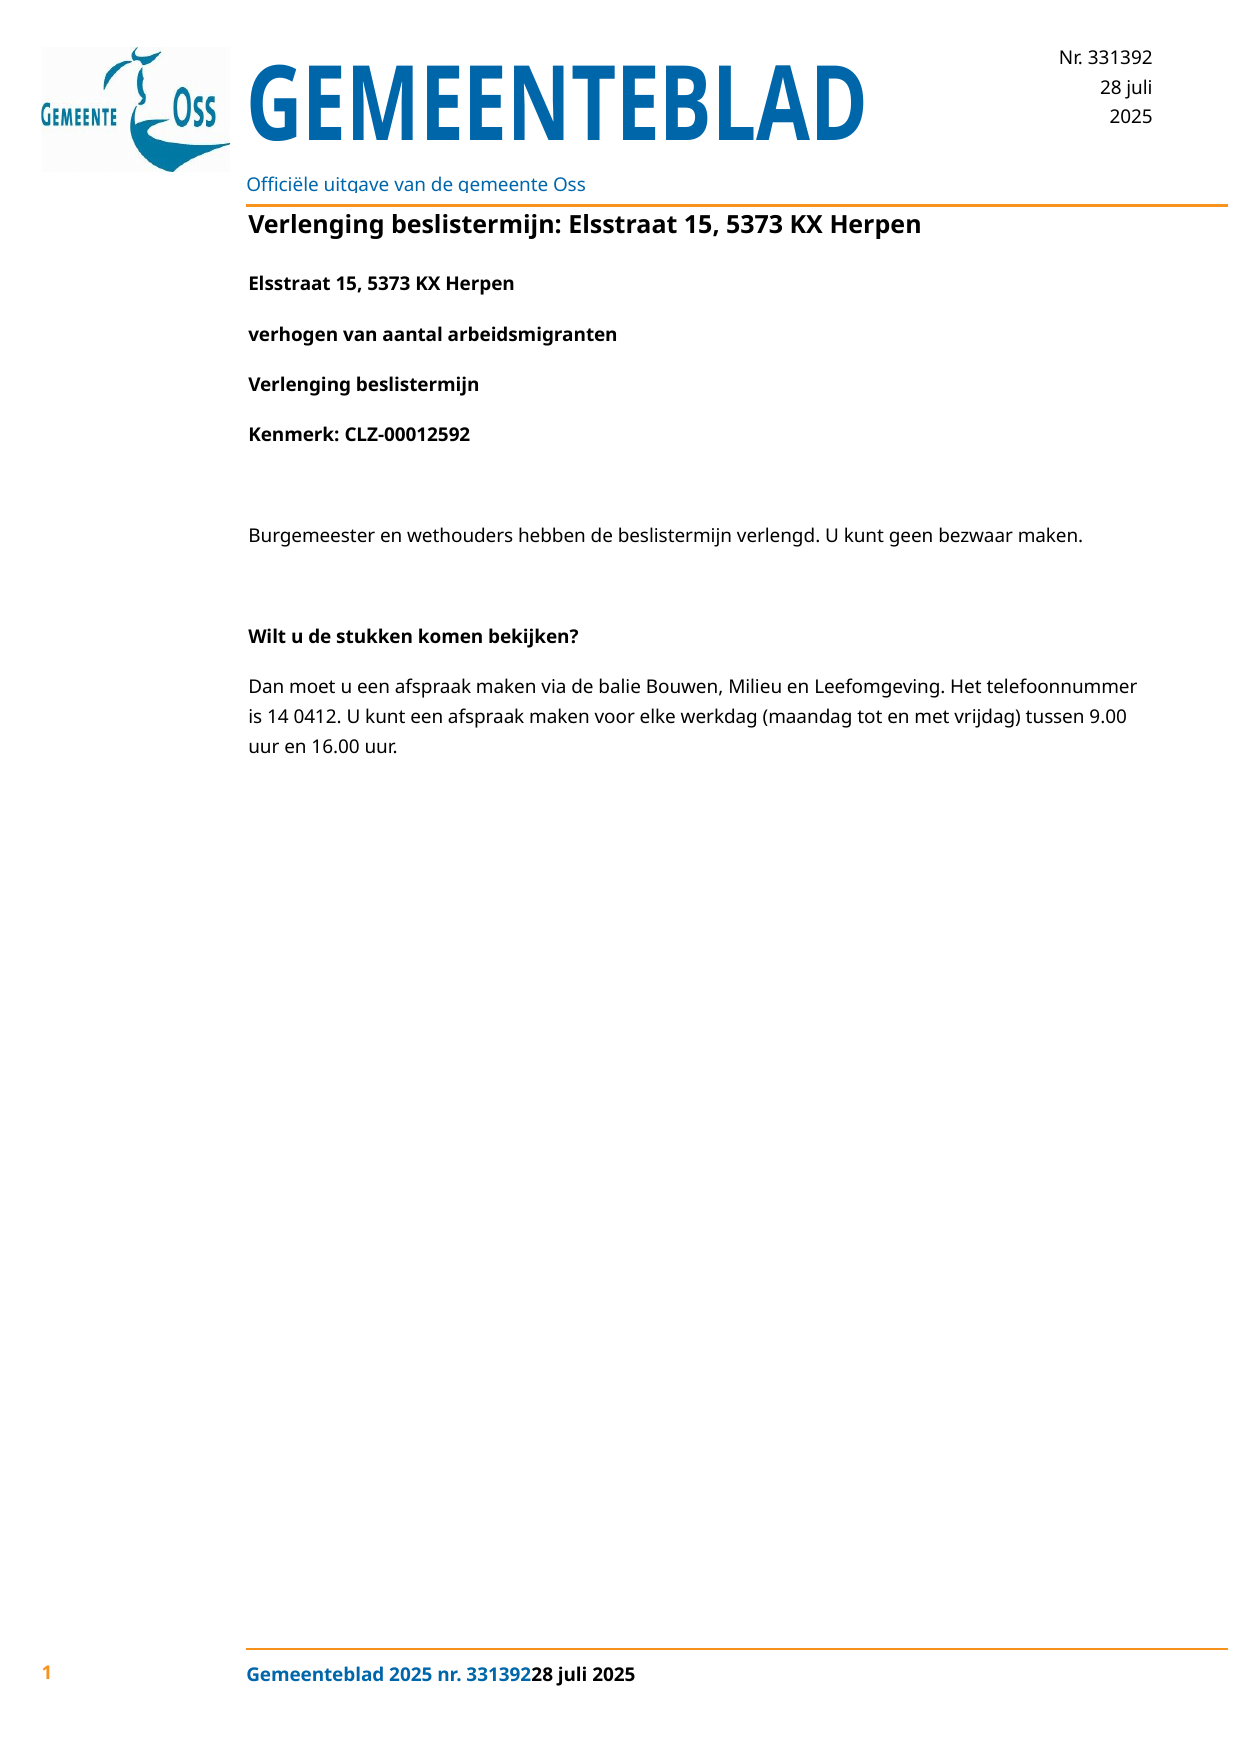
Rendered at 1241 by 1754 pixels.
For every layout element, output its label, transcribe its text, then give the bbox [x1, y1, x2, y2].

text Elsstraat 15, 5373 KX Herpen [248, 270, 1152, 296]
picture [41, 47, 231, 172]
text Verlenging beslistermijn [248, 371, 1152, 397]
text Verlenging beslistermijn: Elsstraat 15, 5373 KX Herpen [248, 207, 1152, 241]
text Kenmerk: CLZ-00012592 [248, 422, 1152, 447]
text verhogen van aantal arbeidsmigranten [248, 321, 1152, 346]
text Dan moet u een afspraak maken via de balie Bouwen, Milieu en Leefomgeving. Het telefoonnummer is 14 0412. U kunt een afspraak maken voor elke werkdag (maandag tot en met vrijdag) tussen 9.00 uur en 16.00 uur. [248, 674, 1152, 758]
text Burgemeester en wethouders hebben de beslistermijn verlengd. U kunt geen bezwaar maken. [248, 522, 1152, 548]
text Wilt u de stukken komen bekijken? [248, 623, 1152, 649]
